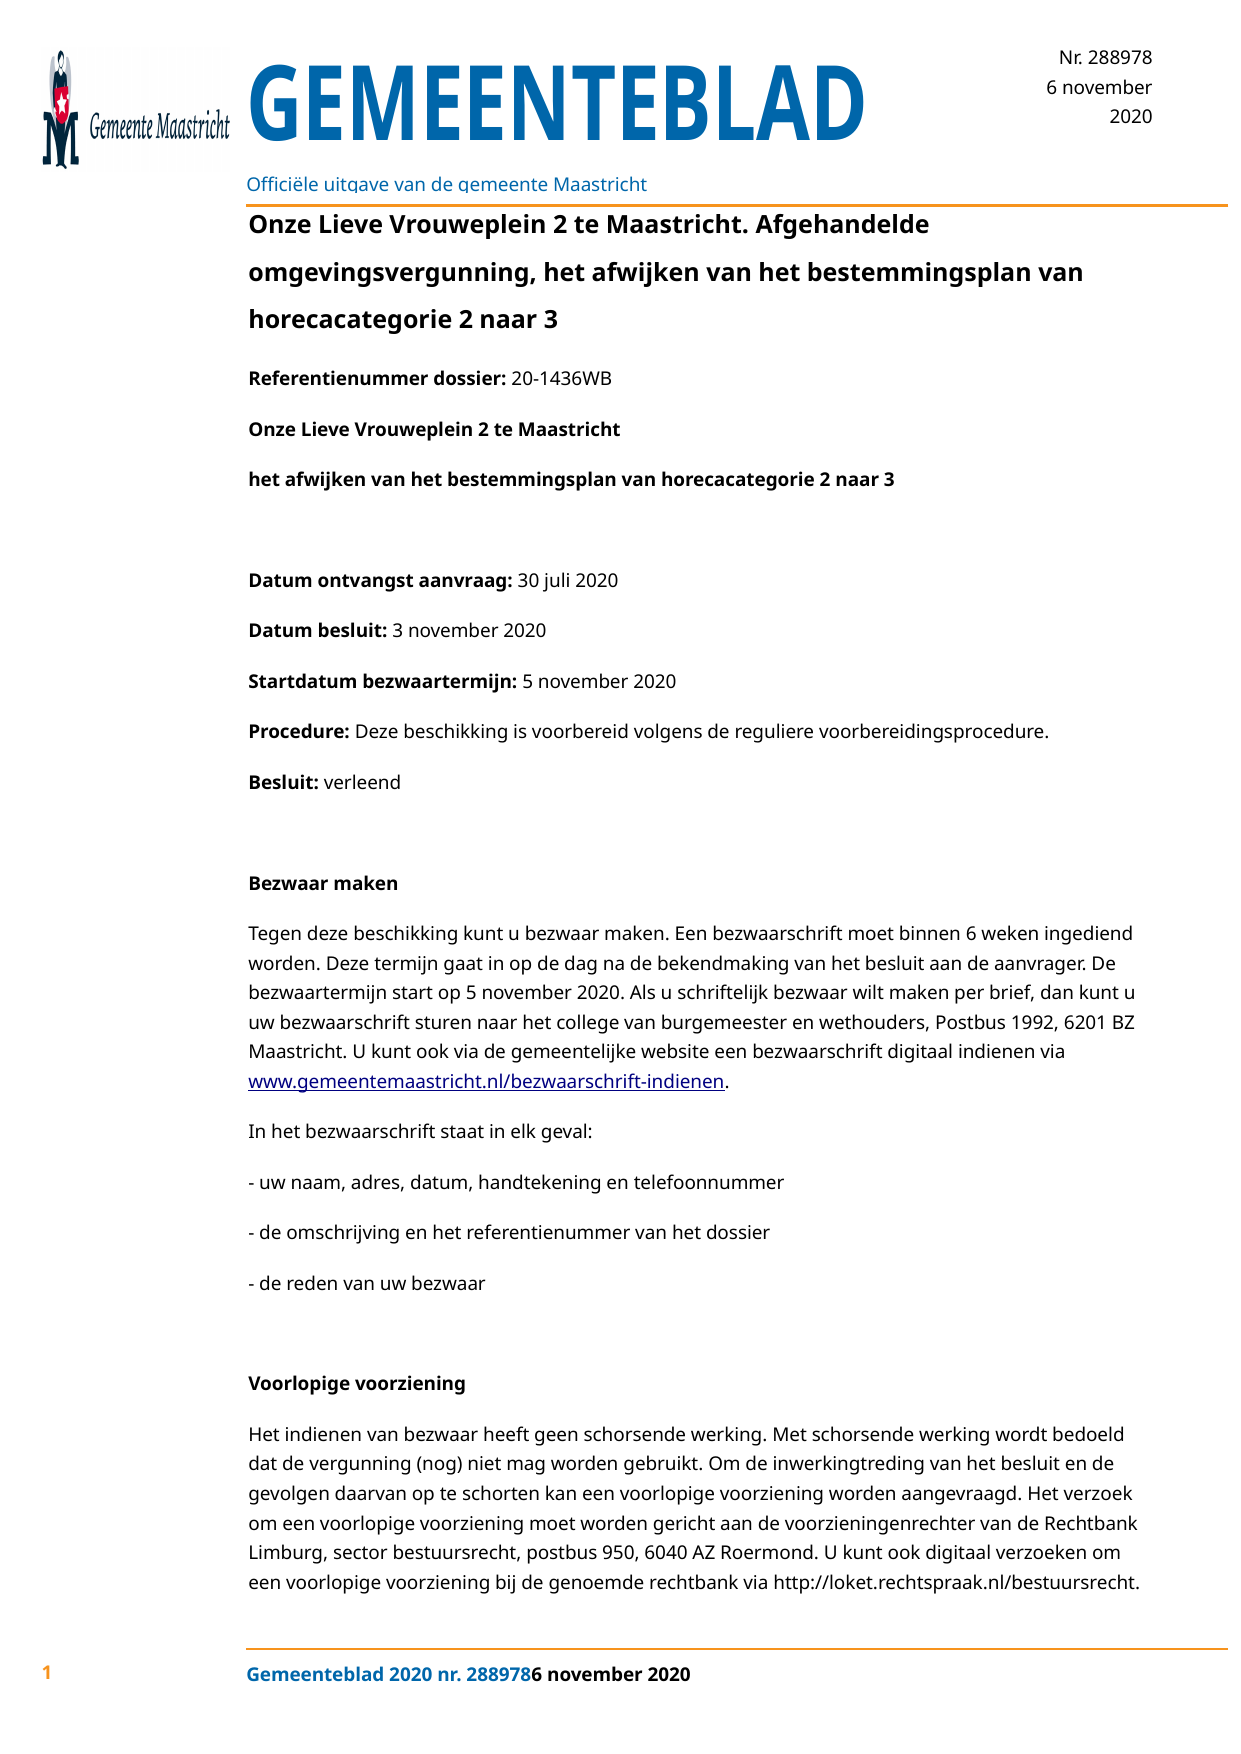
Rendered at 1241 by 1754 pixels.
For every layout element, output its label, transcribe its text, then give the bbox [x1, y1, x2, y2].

text Tegen deze beschikking kunt u bezwaar maken. Een bezwaarschrift moet binnen 6 weken ingediend worden. Deze termijn gaat in op de dag na de bekendmaking van het besluit aan de aanvrager. De bezwaartermijn start op 5 november 2020. Als u schriftelijk bezwaar wilt maken per brief, dan kunt u uw bezwaarschrift sturen naar het college van burgemeester en wethouders, Postbus 1992, 6201 BZ Maastricht. U kunt ook via de gemeentelijke website een bezwaarschrift digitaal indienen via www.gemeentemaastricht.nl/bezwaarschrift-indienen. [248, 920, 1152, 1094]
text - de reden van uw bezwaar [248, 1270, 1152, 1295]
text In het bezwaarschrift staat in elk geval: [248, 1118, 1152, 1144]
text Referentienummer dossier: 20-1436WB [248, 366, 1152, 391]
text Onze Lieve Vrouweplein 2 te Maastricht. Afgehandelde omgevingsvergunning, het afwijken van het bestemmingsplan van horecacategorie 2 naar 3 [248, 207, 1152, 336]
text Bezwaar maken [248, 870, 1152, 895]
text Het indienen van bezwaar heeft geen schorsende werking. Met schorsende werking wordt bedoeld dat de vergunning (nog) niet mag worden gebruikt. Om de inwerkingtreding van het besluit en de gevolgen daarvan op te schorten kan een voorlopige voorziening worden aangevraagd. Het verzoek om een voorlopige voorziening moet worden gericht aan de voorzieningenrechter van de Rechtbank Limburg, sector bestuursrecht, postbus 950, 6040 AZ Roermond. U kunt ook digitaal verzoeken om een voorlopige voorziening bij de genoemde rechtbank via http://loket.rechtspraak.nl/bestuursrecht. [248, 1421, 1152, 1594]
picture [41, 47, 231, 172]
text - de omschrijving en het referentienummer van het dossier [248, 1219, 1152, 1245]
text Datum besluit: 3 november 2020 [248, 618, 1152, 643]
text Procedure: Deze beschikking is voorbereid volgens de reguliere voorbereidingsprocedure. [248, 718, 1152, 744]
text het afwijken van het bestemmingsplan van horecacategorie 2 naar 3 [248, 466, 1152, 492]
text Voorlopige voorziening [248, 1371, 1152, 1396]
text Onze Lieve Vrouweplein 2 te Maastricht [248, 416, 1152, 442]
text - uw naam, adres, datum, handtekening en telefoonnummer [248, 1169, 1152, 1194]
text Besluit: verleend [248, 769, 1152, 794]
text Startdatum bezwaartermijn: 5 november 2020 [248, 668, 1152, 694]
text Datum ontvangst aanvraag: 30 juli 2020 [248, 567, 1152, 593]
